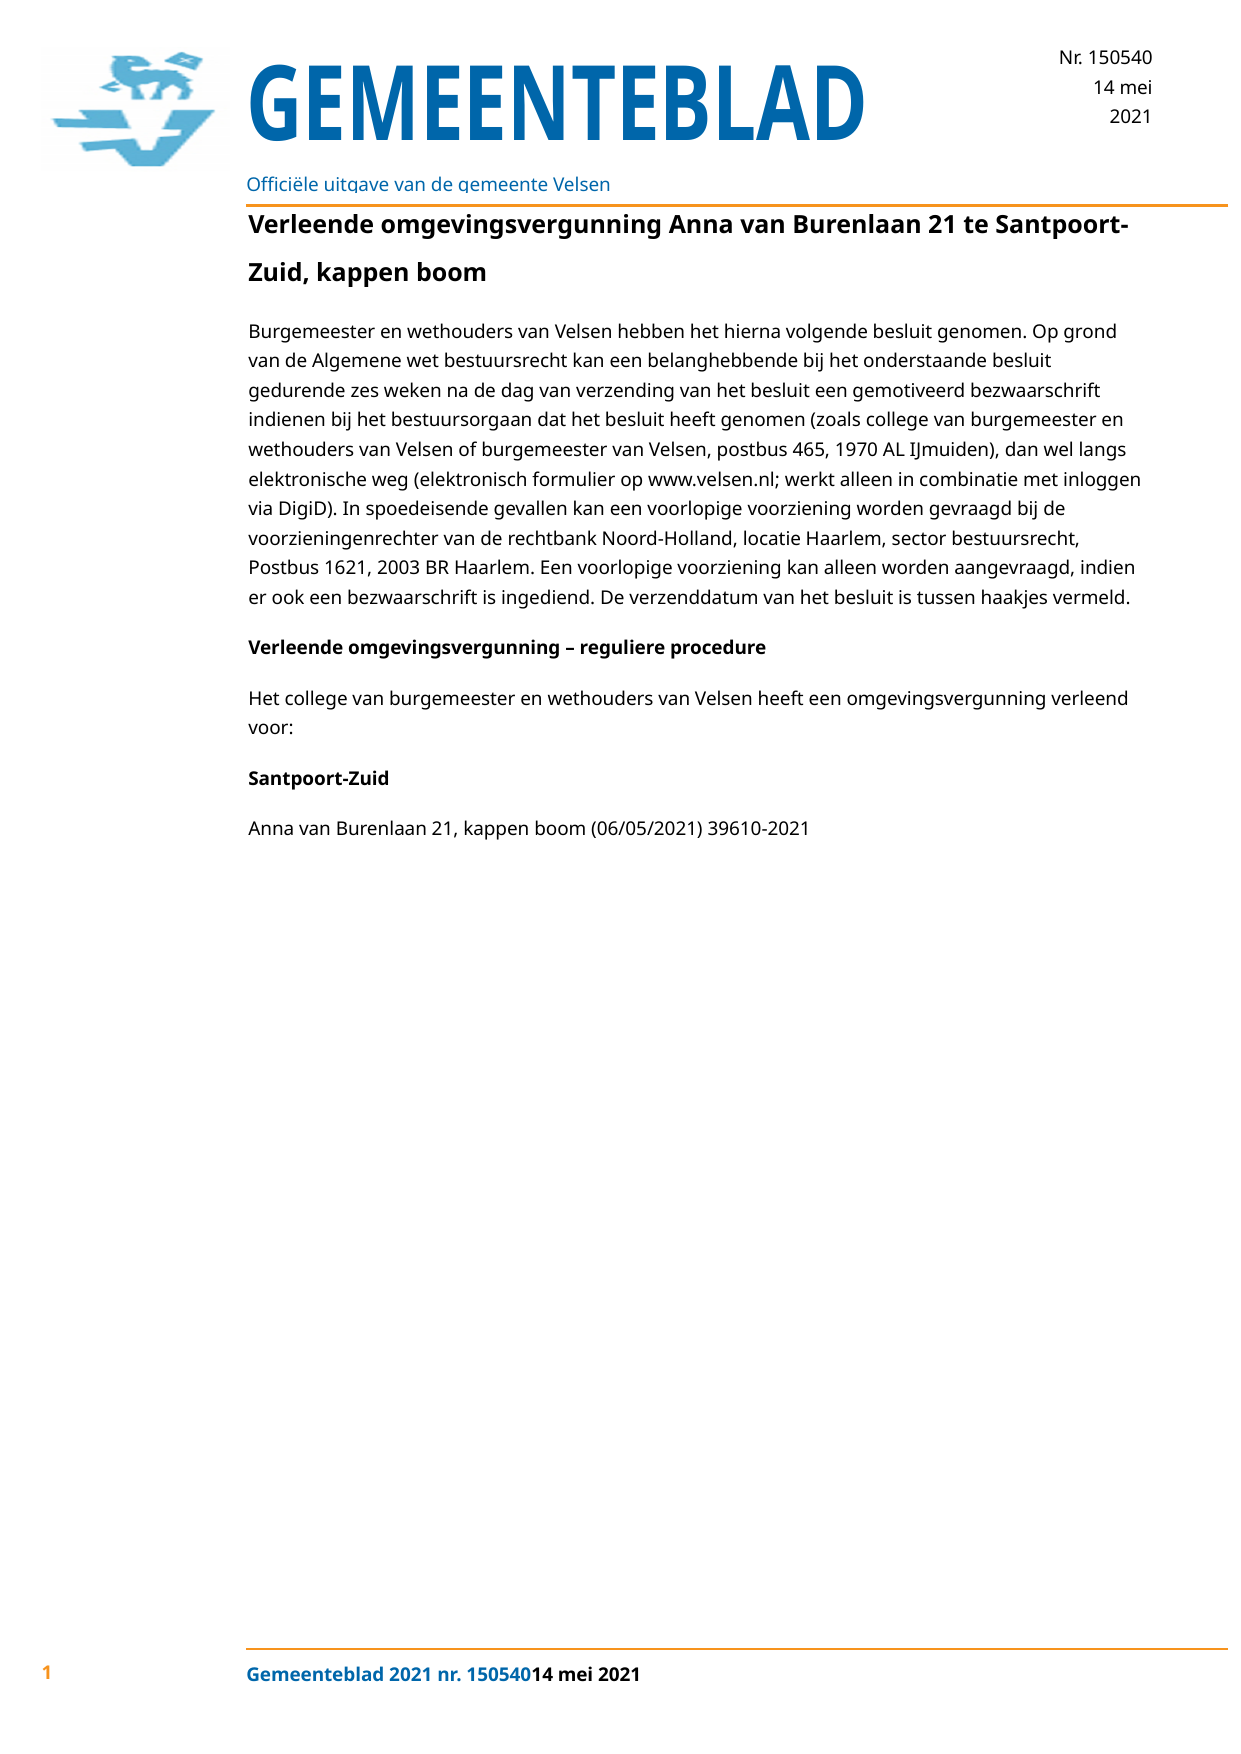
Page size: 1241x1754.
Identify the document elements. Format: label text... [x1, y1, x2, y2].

text Verleende omgevingsvergunning – reguliere procedure [248, 634, 1152, 660]
text Het college van burgemeester en wethouders van Velsen heeft een omgevingsvergunning verleend voor: [248, 685, 1152, 740]
picture [41, 47, 231, 172]
text Santpoort-Zuid [248, 765, 1152, 791]
text Anna van Burenlaan 21, kappen boom (06/05/2021) 39610-2021 [248, 815, 1152, 841]
text Burgemeester en wethouders van Velsen hebben het hierna volgende besluit genomen. Op grond van de Algemene wet bestuursrecht kan een belanghebbende bij het onderstaande besluit gedurende zes weken na de dag van verzending van het besluit een gemotiveerd bezwaarschrift indienen bij het bestuursorgaan dat het besluit heeft genomen (zoals college van burgemeester en wethouders van Velsen of burgemeester van Velsen, postbus 465, 1970 AL IJmuiden), dan wel langs elektronische weg (elektronisch formulier op www.velsen.nl; werkt alleen in combinatie met inloggen via DigiD). In spoedeisende gevallen kan een voorlopige voorziening worden gevraagd bij de voorzieningenrechter van de rechtbank Noord-Holland, locatie Haarlem, sector bestuursrecht, Postbus 1621, 2003 BR Haarlem. Een voorlopige voorziening kan alleen worden aangevraagd, indien er ook een bezwaarschrift is ingediend. De verzenddatum van het besluit is tussen haakjes vermeld. [248, 318, 1152, 610]
text Verleende omgevingsvergunning Anna van Burenlaan 21 te Santpoort-Zuid, kappen boom [248, 207, 1152, 288]
